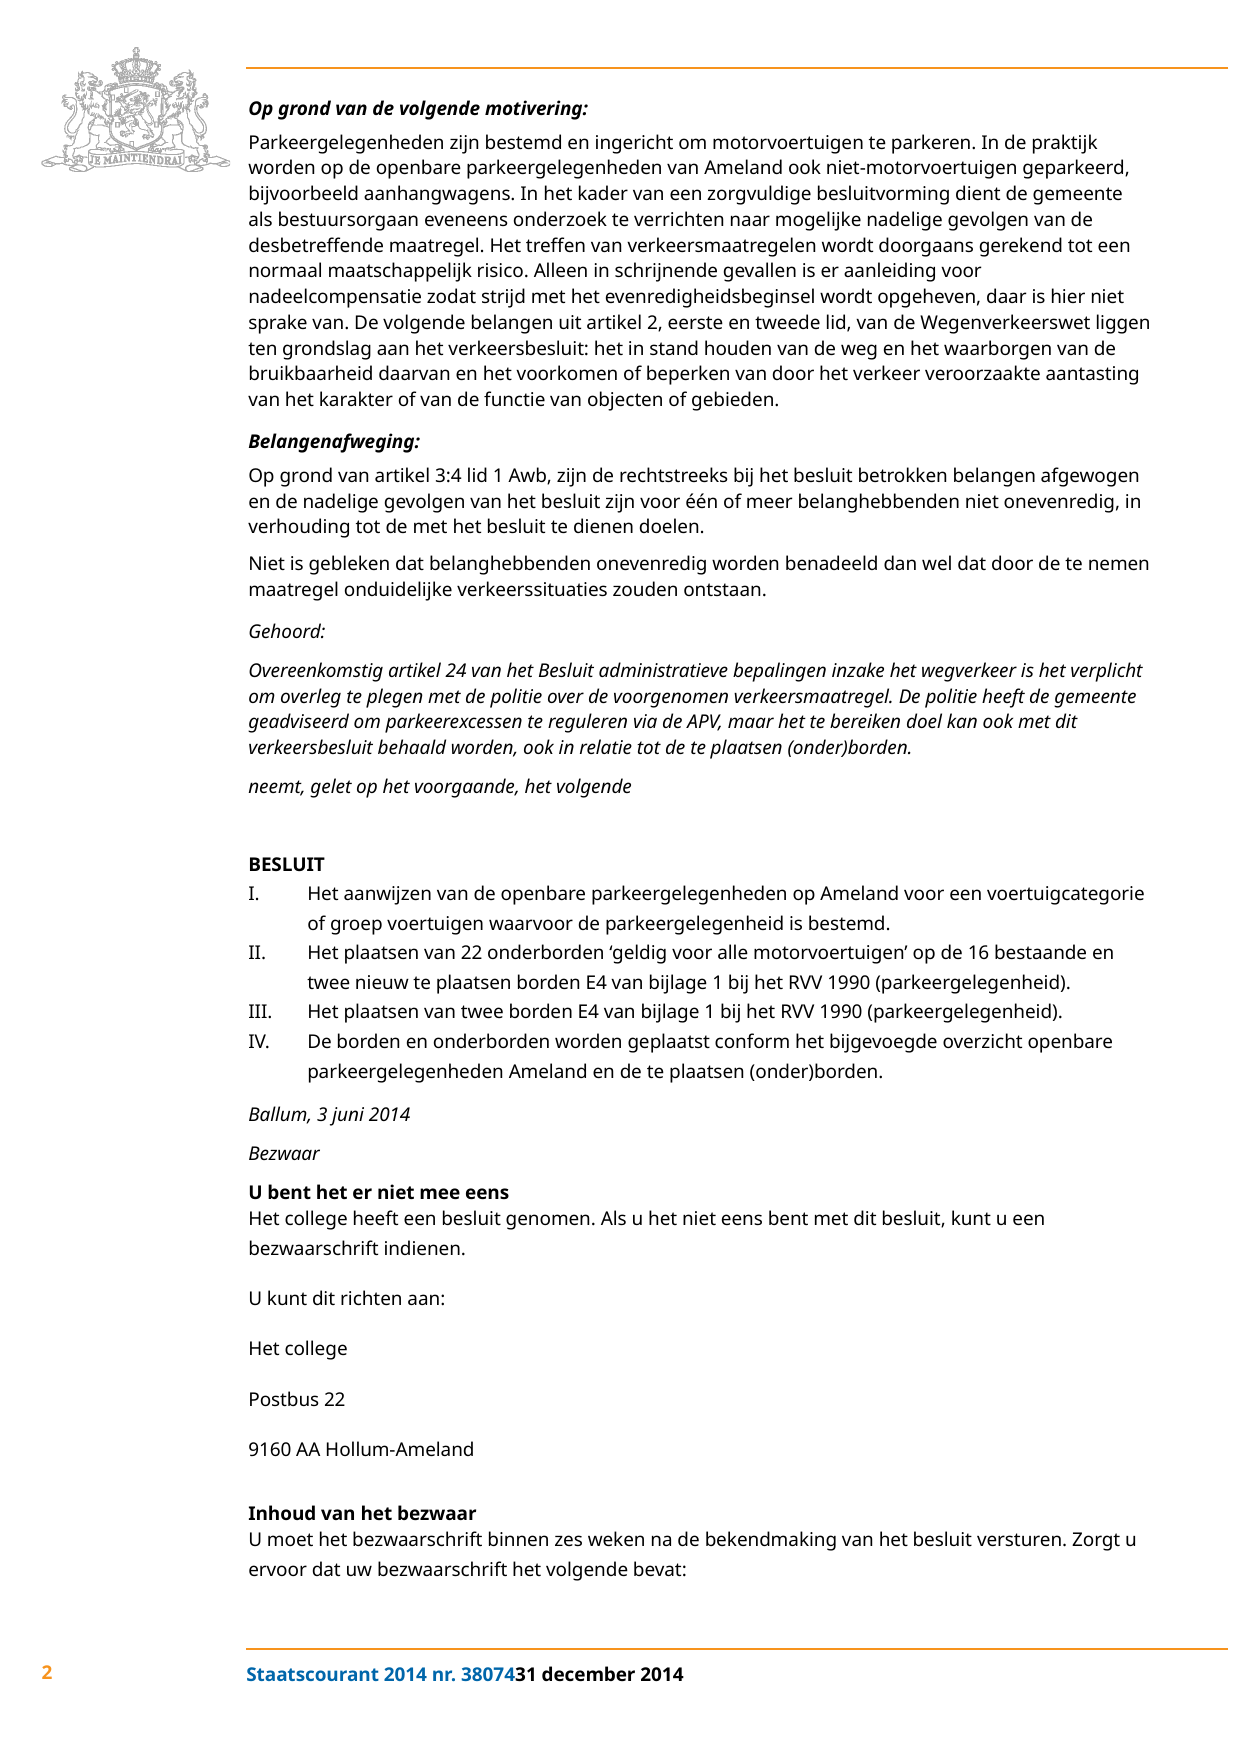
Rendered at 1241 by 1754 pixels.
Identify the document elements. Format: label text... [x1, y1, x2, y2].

list Het plaatsen van 22 onderborden ‘geldig voor alle motorvoertuigen’ op de 16 bestaande en twee nieuw te plaatsen borden E4 van bijlage 1 bij het RVV 1990 (parkeergelegenheid). [248, 939, 1152, 995]
text U moet het bezwaarschrift binnen zes weken na de bekendmaking van het besluit versturen. Zorgt u ervoor dat uw bezwaarschrift het volgende bevat: [248, 1526, 1152, 1581]
text neemt, gelet op het voorgaande, het volgende [248, 773, 1152, 799]
text Parkeergelegenheden zijn bestemd en ingericht om motorvoertuigen te parkeren. In de praktijk worden op de openbare parkeergelegenheden van Ameland ook niet-motorvoertuigen geparkeerd, bijvoorbeeld aanhangwagens. In het kader van een zorgvuldige besluitvorming dient de gemeente als bestuursorgaan eveneens onderzoek te verrichten naar mogelijke nadelige gevolgen van de desbetreffende maatregel. Het treffen van verkeersmaatregelen wordt doorgaans gerekend tot een normaal maatschappelijk risico. Alleen in schrijnende gevallen is er aanleiding voor nadeelcompensatie zodat strijd met het evenredigheidsbeginsel wordt opgeheven, daar is hier niet sprake van. De volgende belangen uit artikel 2, eerste en tweede lid, van de Wegenverkeerswet liggen ten grondslag aan het verkeersbesluit: het in stand houden van de weg en het waarborgen van de bruikbaarheid daarvan en het voorkomen of beperken van door het verkeer veroorzaakte aantasting van het karakter of van de functie van objecten of gebieden. [248, 129, 1152, 412]
picture [41, 47, 231, 172]
text U kunt dit richten aan: [248, 1285, 1152, 1311]
text Het college [248, 1336, 1152, 1361]
text Ballum, 3 juni 2014 [248, 1101, 1152, 1127]
text BESLUIT [248, 851, 1152, 876]
text U bent het er niet mee eens [248, 1179, 1152, 1205]
list De borden en onderborden worden geplaatst conform het bijgevoegde overzicht openbare parkeergelegenheden Ameland en de te plaatsen (onder)borden. [248, 1028, 1152, 1083]
text Niet is gebleken dat belanghebbenden onevenredig worden benadeeld dan wel dat door de te nemen maatregel onduidelijke verkeerssituaties zouden ontstaan. [248, 550, 1152, 602]
text Bezwaar [248, 1140, 1152, 1166]
list Het aanwijzen van de openbare parkeergelegenheden op Ameland voor een voertuigcategorie of groep voertuigen waarvoor de parkeergelegenheid is bestemd. [248, 880, 1152, 936]
text Postbus 22 [248, 1386, 1152, 1412]
text Het college heeft een besluit genomen. Als u het niet eens bent met dit besluit, kunt u een bezwaarschrift indienen. [248, 1205, 1152, 1261]
text Gehoord: [248, 618, 1152, 643]
text Op grond van artikel 3:4 lid 1 Awb, zijn de rechtstreeks bij het besluit betrokken belangen afgewogen en de nadelige gevolgen van het besluit zijn voor één of meer belanghebbenden niet onevenredig, in verhouding tot de met het besluit te dienen doelen. [248, 462, 1152, 539]
text Op grond van de volgende motivering: [248, 95, 1152, 121]
list Het plaatsen van twee borden E4 van bijlage 1 bij het RVV 1990 (parkeergelegenheid). [248, 999, 1152, 1024]
text Belangenafweging: [248, 428, 1152, 454]
text Overeenkomstig artikel 24 van het Besluit administratieve bepalingen inzake het wegverkeer is het verplicht om overleg te plegen met de politie over de voorgenomen verkeersmaatregel. De politie heeft de gemeente geadviseerd om parkeerexcessen te reguleren via de APV, maar het te bereiken doel kan ook met dit verkeersbesluit behaald worden, ook in relatie tot de te plaatsen (onder)borden. [248, 657, 1152, 760]
text Inhoud van het bezwaar [248, 1500, 1152, 1526]
text 9160 AA Hollum-Ameland [248, 1436, 1152, 1462]
